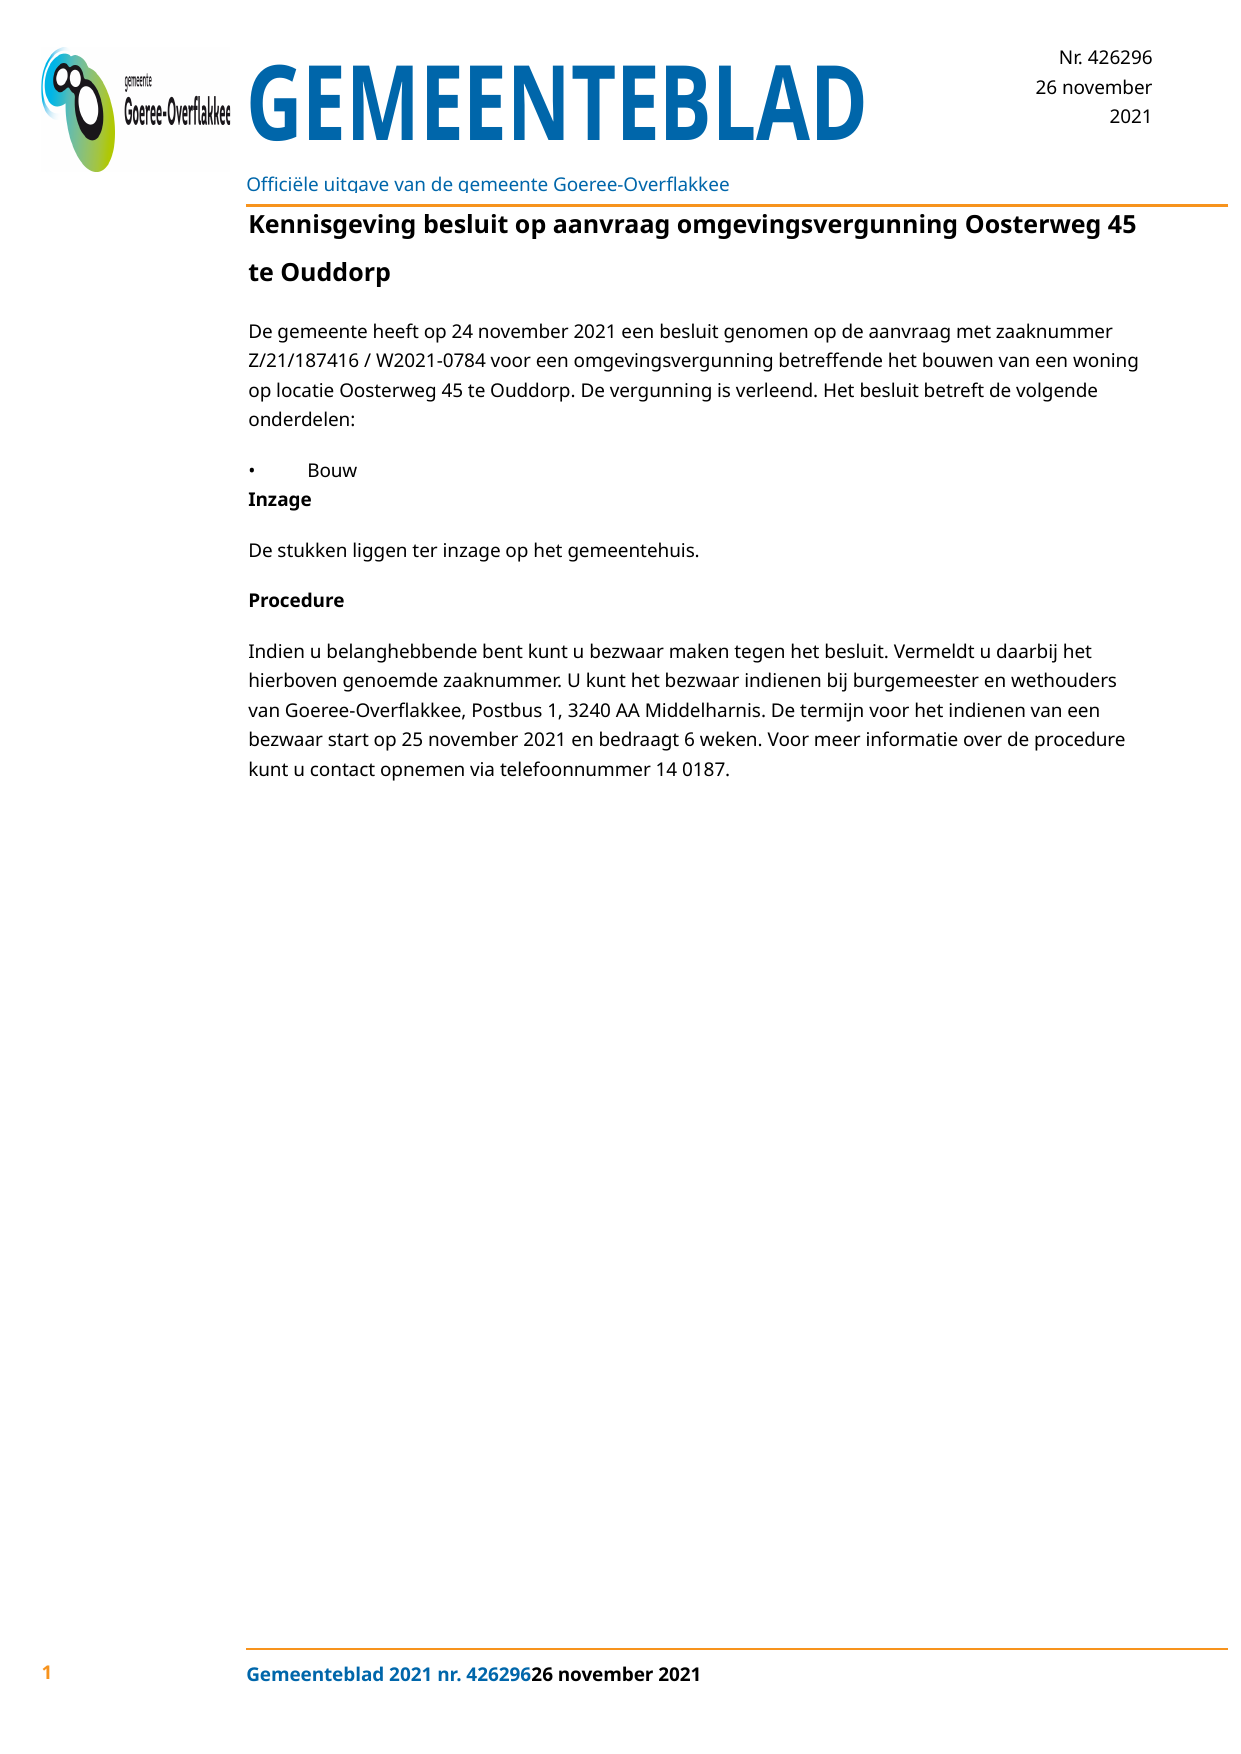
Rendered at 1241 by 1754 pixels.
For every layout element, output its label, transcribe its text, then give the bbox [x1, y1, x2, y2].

picture [41, 47, 231, 172]
text De stukken liggen ter inzage op het gemeentehuis. [248, 537, 1152, 563]
text Inzage [248, 487, 1152, 512]
list Bouw [248, 457, 1152, 483]
text Indien u belanghebbende bent kunt u bezwaar maken tegen het besluit. Vermeldt u daarbij het hierboven genoemde zaaknummer. U kunt het bezwaar indienen bij burgemeester en wethouders van Goeree-Overflakkee, Postbus 1, 3240 AA Middelharnis. De termijn voor het indienen van een bezwaar start op 25 november 2021 en bedraagt 6 weken. Voor meer informatie over de procedure kunt u contact opnemen via telefoonnummer 14 0187. [248, 638, 1152, 782]
text Kennisgeving besluit op aanvraag omgevingsvergunning Oosterweg 45 te Ouddorp [248, 207, 1152, 288]
text Procedure [248, 587, 1152, 613]
text De gemeente heeft op 24 november 2021 een besluit genomen op de aanvraag met zaaknummer Z/21/187416 / W2021-0784 voor een omgevingsvergunning betreffende het bouwen van een woning op locatie Oosterweg 45 te Ouddorp. De vergunning is verleend. Het besluit betreft de volgende onderdelen: [248, 318, 1152, 432]
